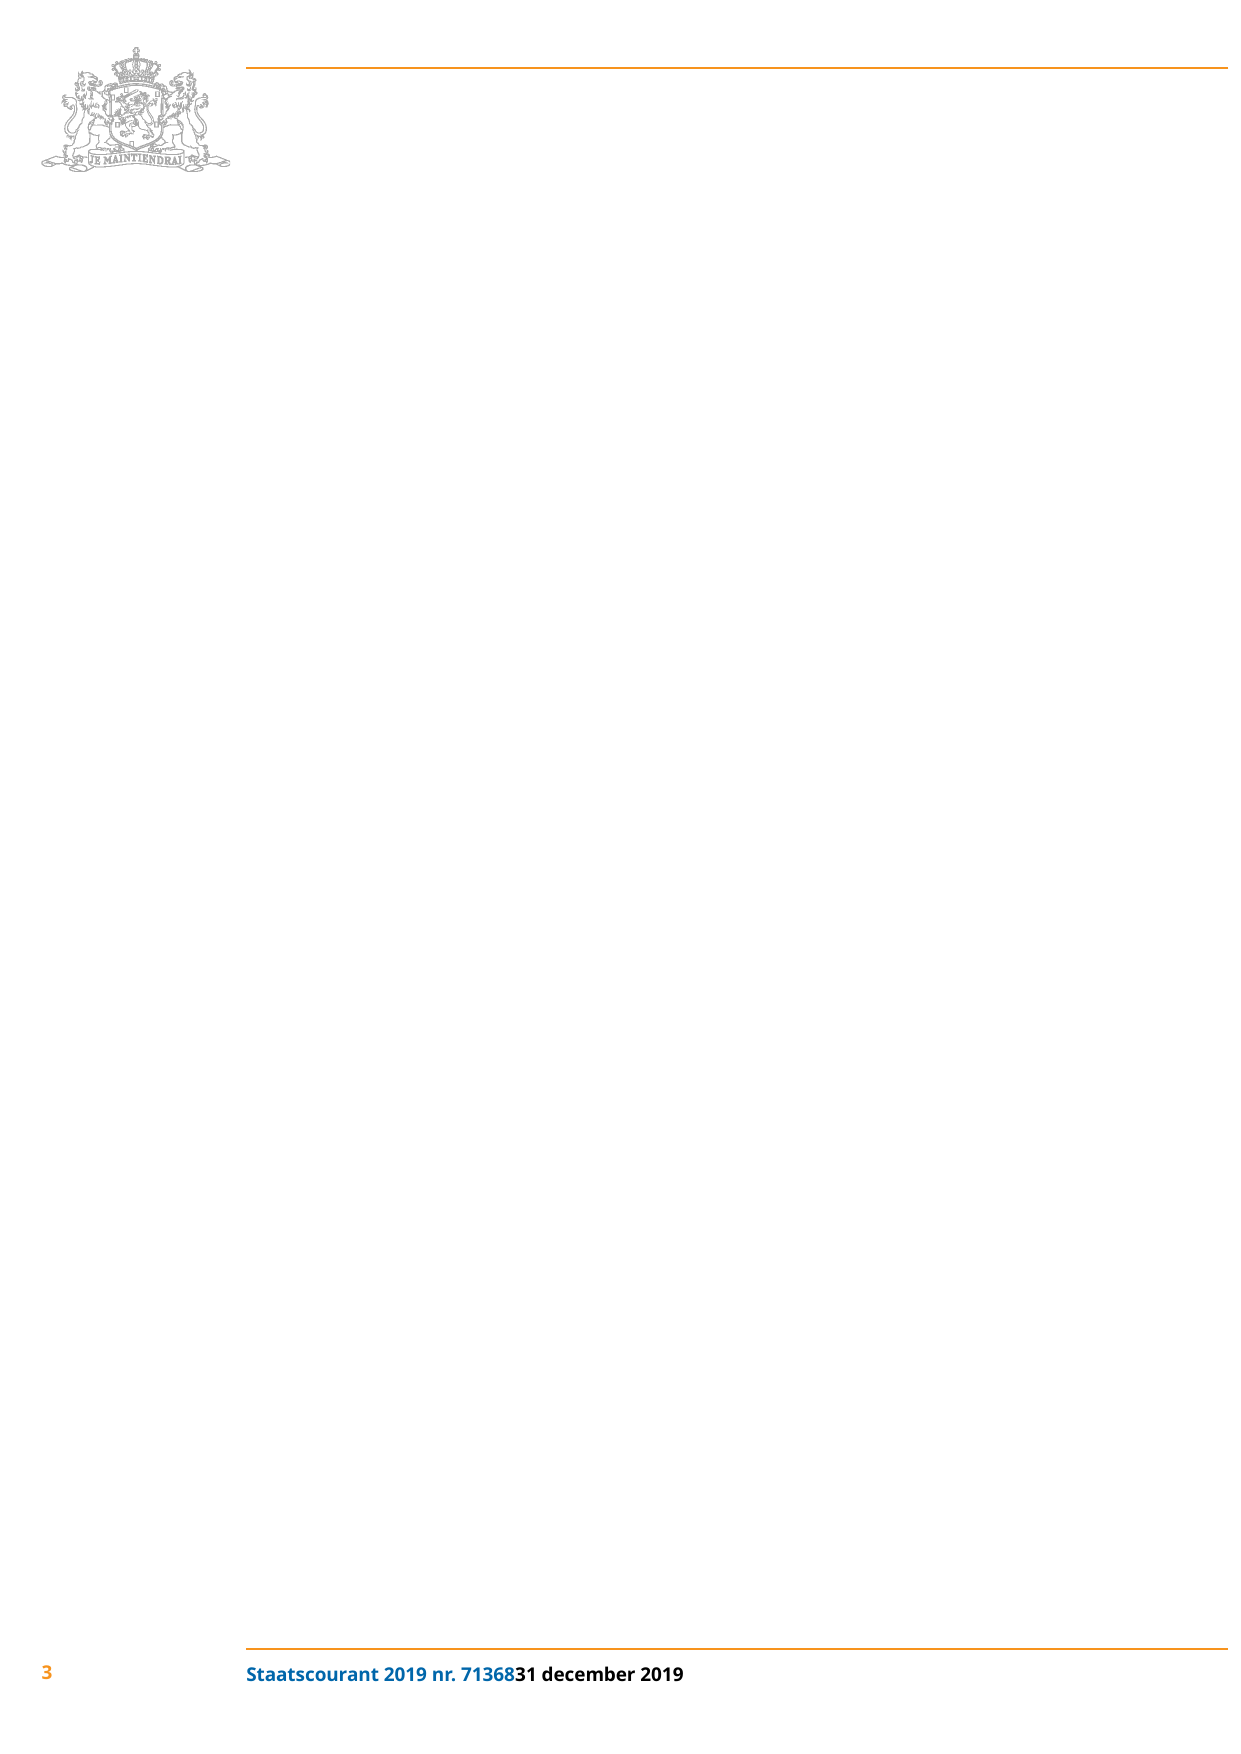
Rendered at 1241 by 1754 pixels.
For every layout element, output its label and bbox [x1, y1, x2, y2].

picture [41, 47, 231, 172]
